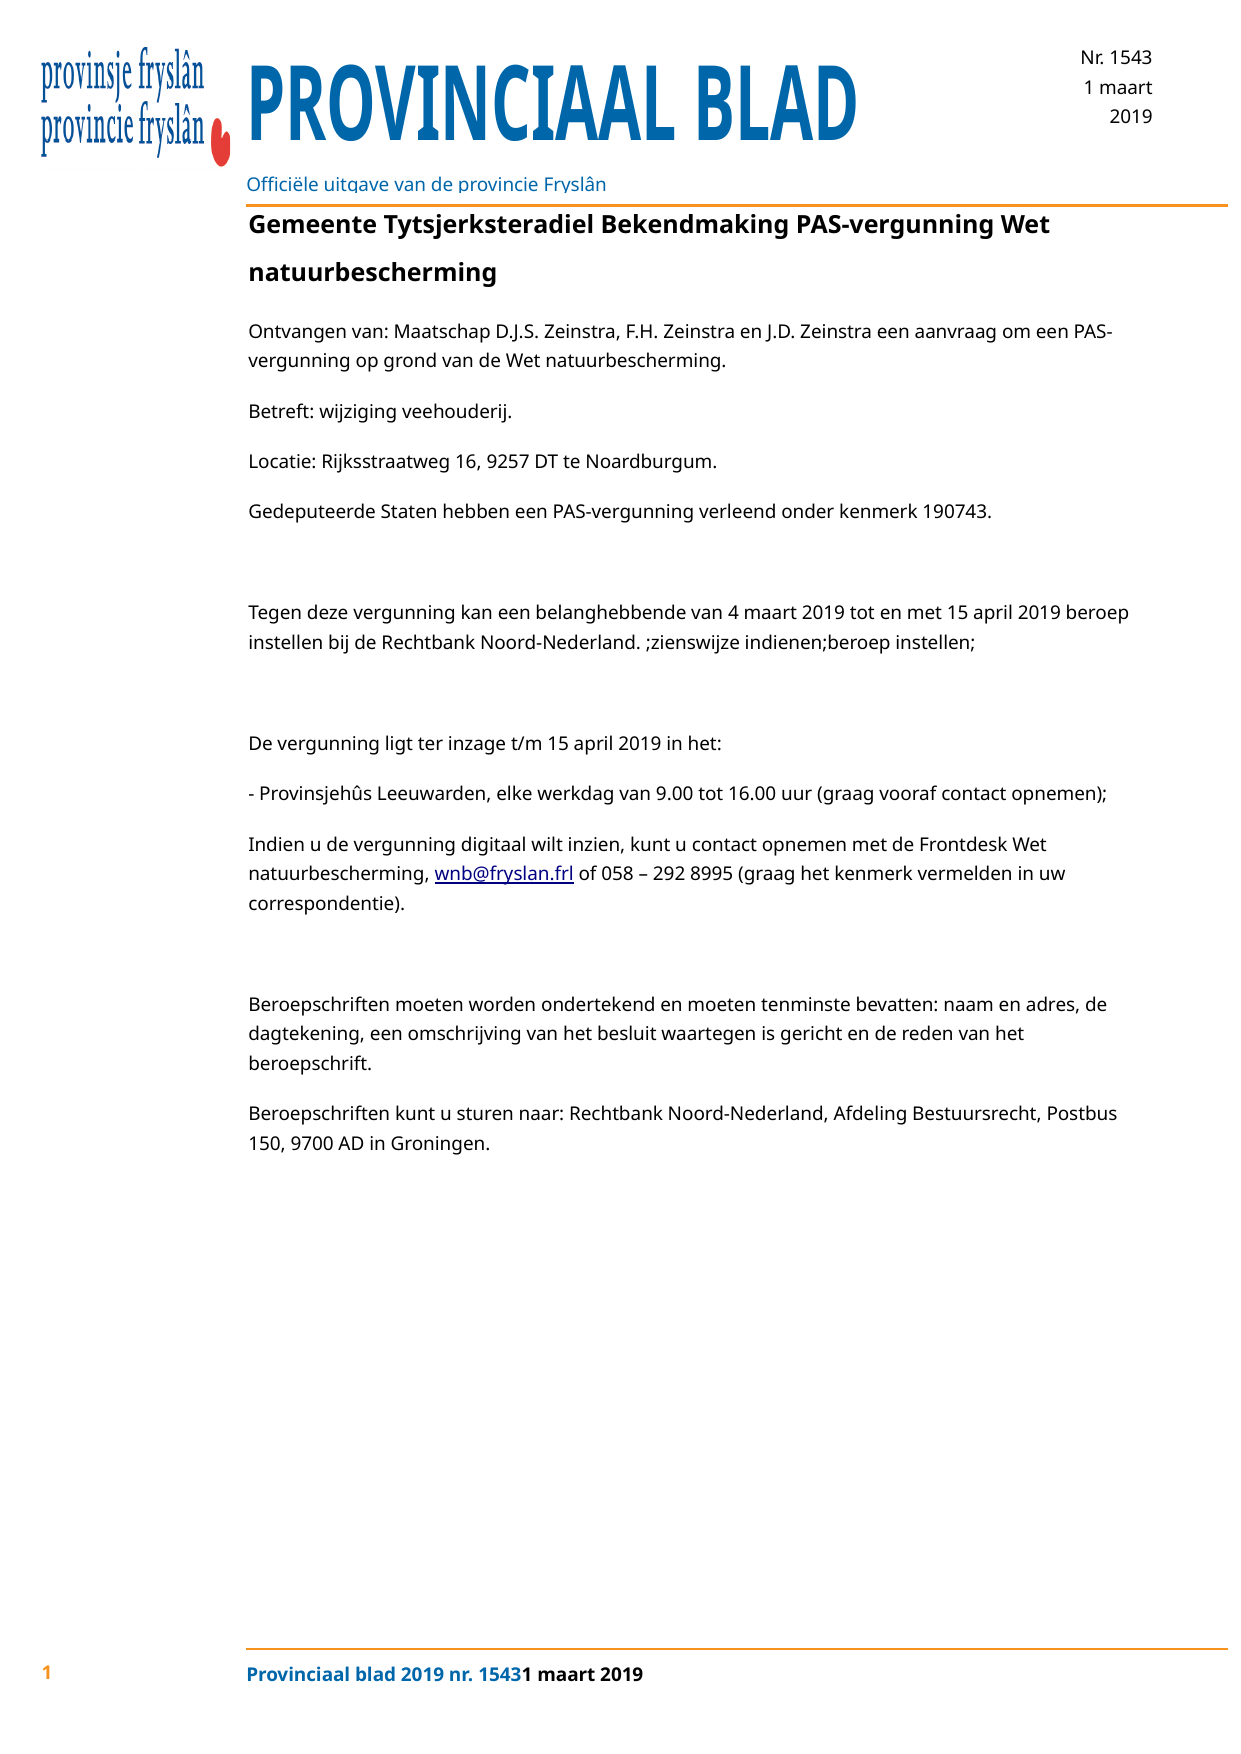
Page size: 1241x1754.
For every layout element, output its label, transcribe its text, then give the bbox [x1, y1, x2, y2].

text Locatie: Rijksstraatweg 16, 9257 DT te Noardburgum. [248, 448, 1152, 474]
text Gedeputeerde Staten hebben een PAS-vergunning verleend onder kenmerk 190743. [248, 499, 1152, 524]
text Betreft: wijziging veehouderij. [248, 398, 1152, 424]
picture [41, 47, 231, 172]
text Gemeente Tytsjerksteradiel Bekendmaking PAS-vergunning Wet natuurbescherming [248, 207, 1152, 288]
text Ontvangen van: Maatschap D.J.S. Zeinstra, F.H. Zeinstra en J.D. Zeinstra een aanvraag om een PAS-vergunning op grond van de Wet natuurbescherming. [248, 318, 1152, 373]
text De vergunning ligt ter inzage t/m 15 april 2019 in het: [248, 730, 1152, 756]
text Indien u de vergunning digitaal wilt inzien, kunt u contact opnemen met de Frontdesk Wet natuurbescherming, wnb@fryslan.frl of 058 – 292 8995 (graag het kenmerk vermelden in uw correspondentie). [248, 831, 1152, 916]
text - Provinsjehûs Leeuwarden, elke werkdag van 9.00 tot 16.00 uur (graag vooraf contact opnemen); [248, 780, 1152, 806]
text Beroepschriften kunt u sturen naar: Rechtbank Noord-Nederland, Afdeling Bestuursrecht, Postbus 150, 9700 AD in Groningen. [248, 1100, 1152, 1156]
text Tegen deze vergunning kan een belanghebbende van 4 maart 2019 tot en met 15 april 2019 beroep instellen bij de Rechtbank Noord-Nederland. ;zienswijze indienen;beroep instellen; [248, 599, 1152, 655]
text Beroepschriften moeten worden ondertekend en moeten tenminste bevatten: naam en adres, de dagtekening, een omschrijving van het besluit waartegen is gericht en de reden van het beroepschrift. [248, 991, 1152, 1076]
